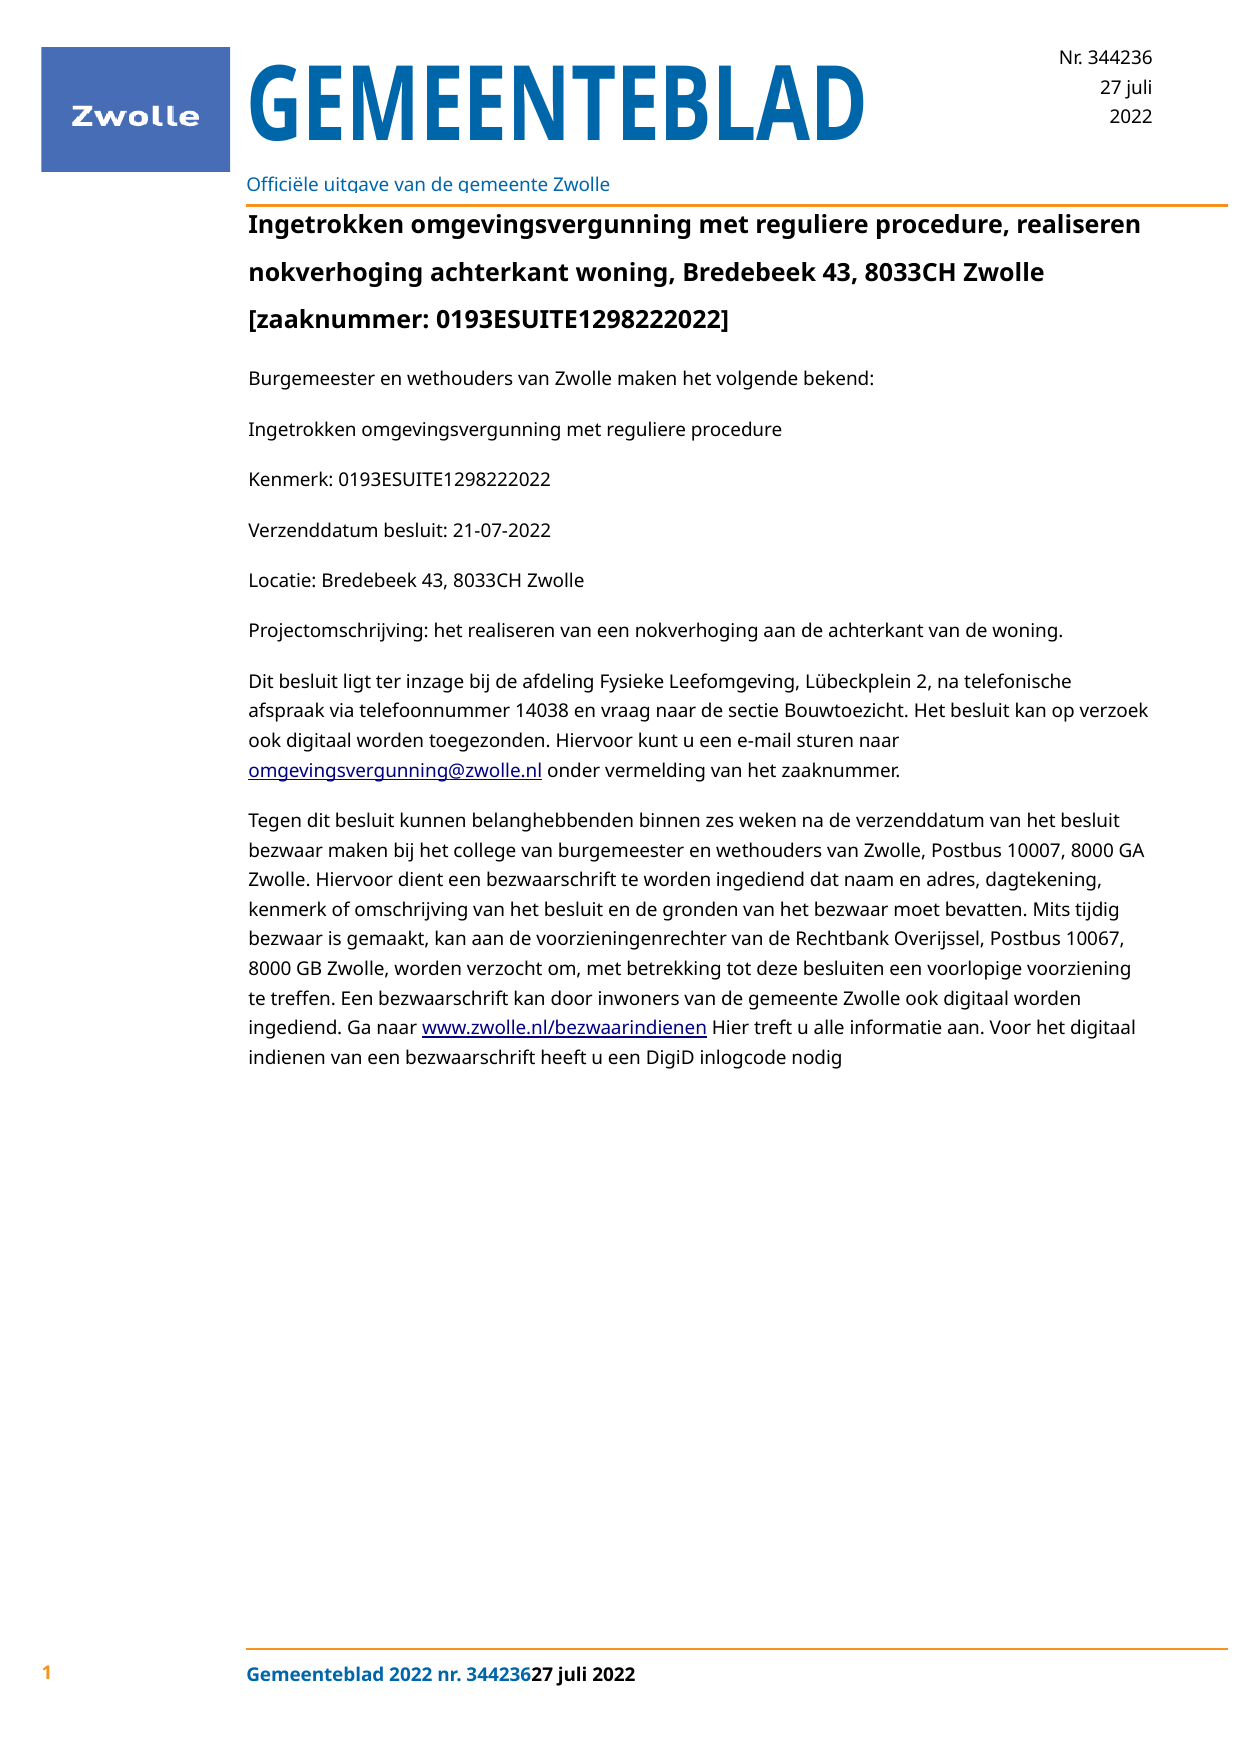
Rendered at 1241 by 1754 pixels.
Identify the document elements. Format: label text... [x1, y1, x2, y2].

text Ingetrokken omgevingsvergunning met reguliere procedure, realiseren nokverhoging achterkant woning, Bredebeek 43, 8033CH Zwolle [zaaknummer: 0193ESUITE1298222022] [248, 207, 1152, 336]
text Burgemeester en wethouders van Zwolle maken het volgende bekend: [248, 366, 1152, 391]
text Projectomschrijving: het realiseren van een nokverhoging aan de achterkant van de woning. [248, 618, 1152, 643]
text Verzenddatum besluit: 21-07-2022 [248, 517, 1152, 542]
text Dit besluit ligt ter inzage bij de afdeling Fysieke Leefomgeving, Lübeckplein 2, na telefonische afspraak via telefoonnummer 14038 en vraag naar de sectie Bouwtoezicht. Het besluit kan op verzoek ook digitaal worden toegezonden. Hiervoor kunt u een e-mail sturen naar omgevingsvergunning@zwolle.nl onder vermelding van het zaaknummer. [248, 668, 1152, 782]
text Locatie: Bredebeek 43, 8033CH Zwolle [248, 567, 1152, 593]
text Kenmerk: 0193ESUITE1298222022 [248, 466, 1152, 492]
text Tegen dit besluit kunnen belanghebbenden binnen zes weken na de verzenddatum van het besluit bezwaar maken bij het college van burgemeester en wethouders van Zwolle, Postbus 10007, 8000 GA Zwolle. Hiervoor dient een bezwaarschrift te worden ingediend dat naam en adres, dagtekening, kenmerk of omschrijving van het besluit en de gronden van het bezwaar moet bevatten. Mits tijdig bezwaar is gemaakt, kan aan de voorzieningenrechter van de Rechtbank Overijssel, Postbus 10067, 8000 GB Zwolle, worden verzocht om, met betrekking tot deze besluiten een voorlopige voorziening te treffen. Een bezwaarschrift kan door inwoners van de gemeente Zwolle ook digitaal worden ingediend. Ga naar www.zwolle.nl/bezwaarindienen Hier treft u alle informatie aan. Voor het digitaal indienen van een bezwaarschrift heeft u een DigiD inlogcode nodig [248, 807, 1152, 1069]
text Ingetrokken omgevingsvergunning met reguliere procedure [248, 416, 1152, 442]
picture [41, 47, 231, 172]
